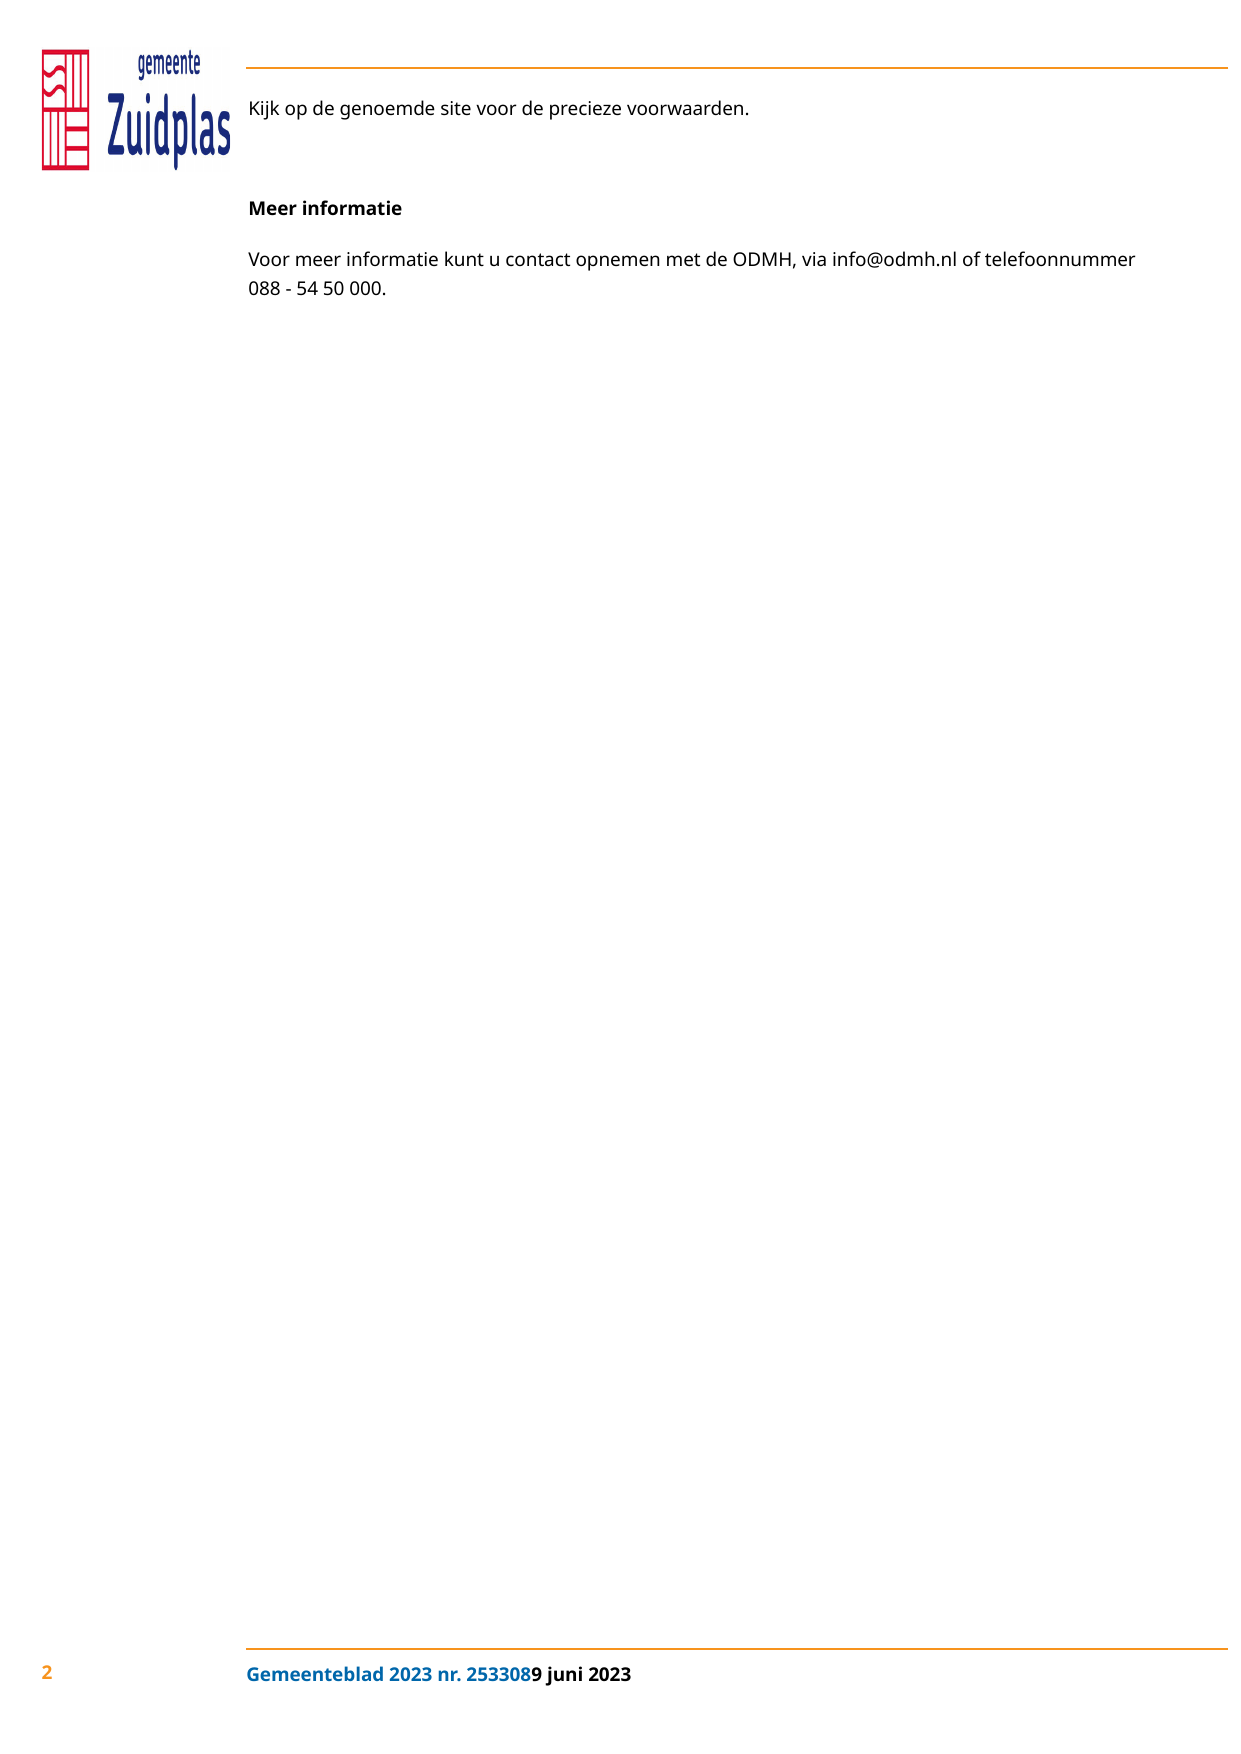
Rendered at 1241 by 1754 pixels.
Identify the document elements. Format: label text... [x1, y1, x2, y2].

text Voor meer informatie kunt u contact opnemen met de ODMH, via info@odmh.nl of telefoonnummer 088 - 54 50 000. [248, 246, 1152, 301]
text Kijk op de genoemde site voor de precieze voorwaarden. [248, 95, 1152, 121]
text Meer informatie [248, 196, 1152, 221]
picture [41, 47, 231, 172]
